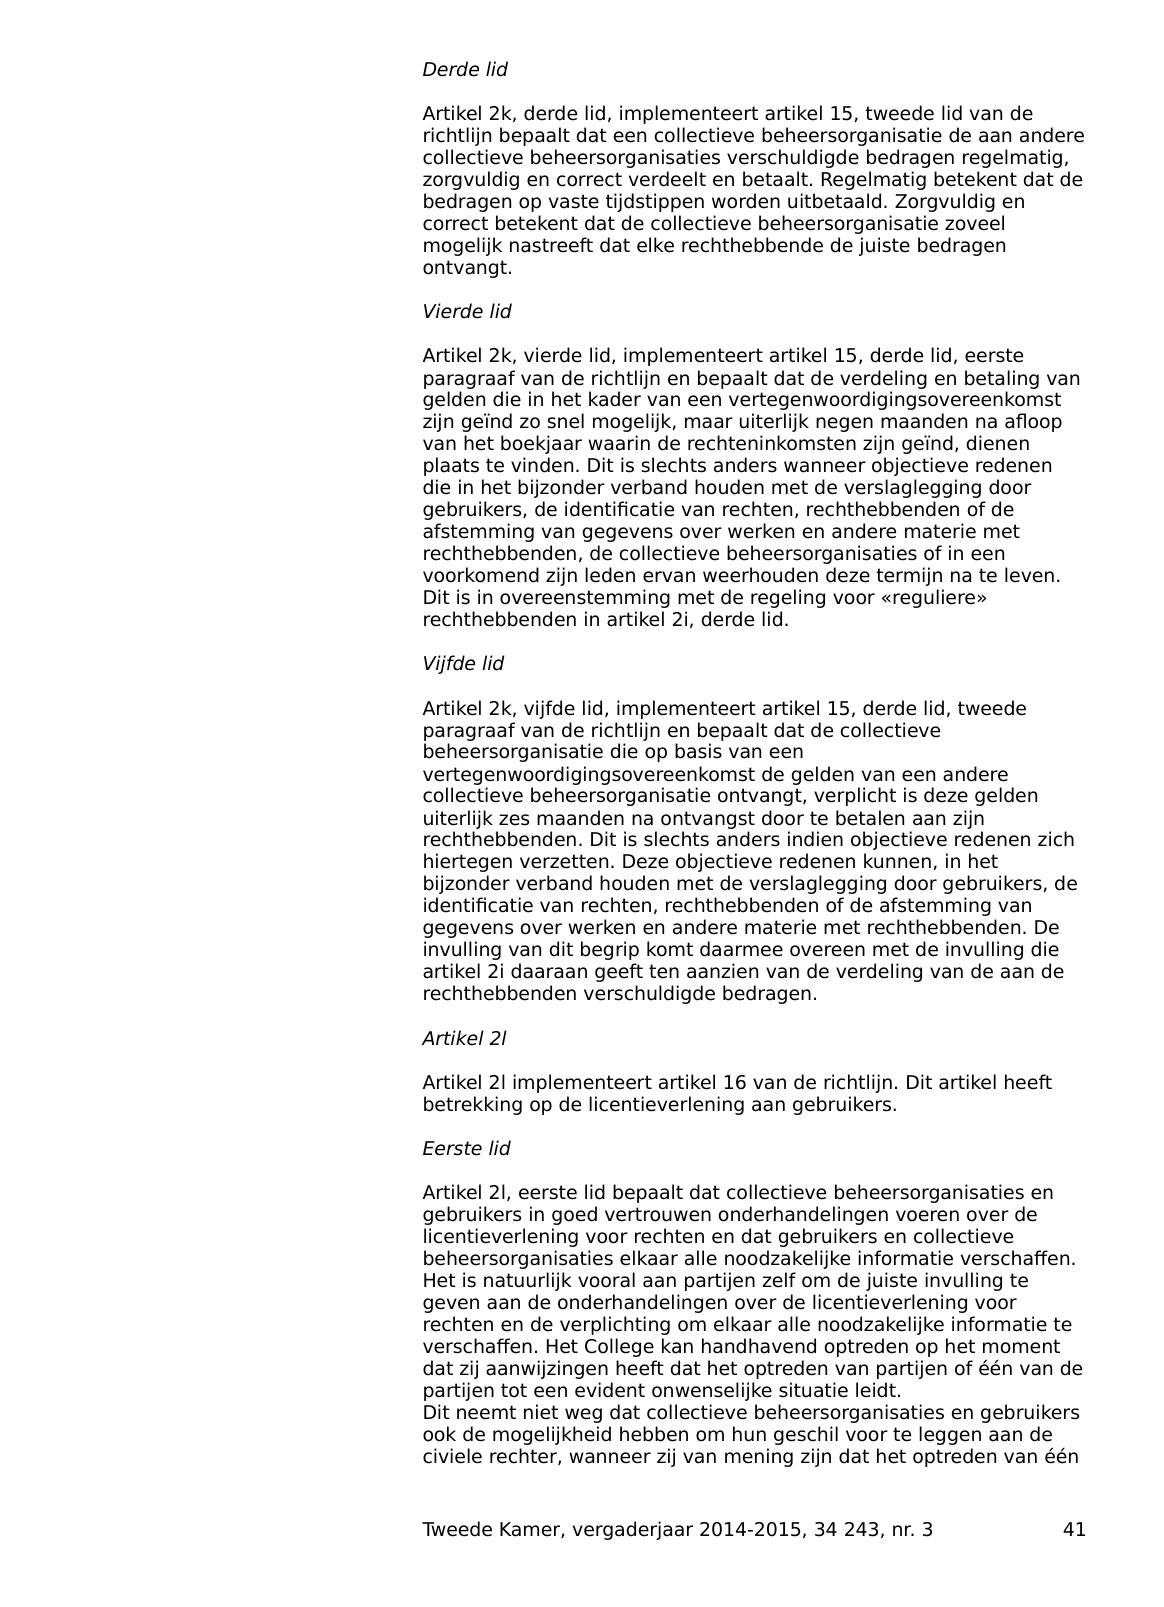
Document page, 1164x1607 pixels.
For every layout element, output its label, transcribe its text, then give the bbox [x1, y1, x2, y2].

subtitle Vierde lid [422, 301, 1087, 323]
text Artikel 2k, derde lid, implementeert artikel 15, tweede lid van de richtlijn bepaalt dat een collectieve beheersorganisatie de aan andere collectieve beheersorganisaties verschuldigde bedragen regelmatig, zorgvuldig en correct verdeelt en betaalt. Regelmatig betekent dat de bedragen op vaste tijdstippen worden uitbetaald. Zorgvuldig en correct betekent dat de collectieve beheersorganisatie zoveel mogelijk nastreeft dat elke rechthebbende de juiste bedragen ontvangt. [422, 103, 1087, 279]
text Artikel 2l implementeert artikel 16 van de richtlijn. Dit artikel heeft betrekking op de licentieverlening aan gebruikers. [422, 1072, 1087, 1116]
text Dit neemt niet weg dat collectieve beheersorganisaties en gebruikers ook de mogelijkheid hebben om hun geschil voor te leggen aan de civiele rechter, wanneer zij van mening zijn dat het optreden van één [422, 1402, 1087, 1468]
text Artikel 2k, vijfde lid, implementeert artikel 15, derde lid, tweede paragraaf van de richtlijn en bepaalt dat de collectieve beheersorganisatie die op basis van een vertegenwoordigingsovereenkomst de gelden van een andere collectieve beheersorganisatie ontvangt, verplicht is deze gelden uiterlijk zes maanden na ontvangst door te betalen aan zijn rechthebbenden. Dit is slechts anders indien objectieve redenen zich hiertegen verzetten. Deze objectieve redenen kunnen, in het bijzonder verband houden met de verslaglegging door gebruikers, de identificatie van rechten, rechthebbenden of de afstemming van gegevens over werken en andere materie met rechthebbenden. De invulling van dit begrip komt daarmee overeen met de invulling die artikel 2i daaraan geeft ten aanzien van de verdeling van de aan de rechthebbenden verschuldigde bedragen. [422, 697, 1087, 1005]
text Artikel 2k, vierde lid, implementeert artikel 15, derde lid, eerste paragraaf van de richtlijn en bepaalt dat de verdeling en betaling van gelden die in het kader van een vertegenwoordigingsovereenkomst zijn geïnd zo snel mogelijk, maar uiterlijk negen maanden na afloop van het boekjaar waarin de rechteninkomsten zijn geïnd, dienen plaats te vinden. Dit is slechts anders wanneer objectieve redenen die in het bijzonder verband houden met de verslaglegging door gebruikers, de identificatie van rechten, rechthebbenden of de afstemming van gegevens over werken en andere materie met rechthebbenden, de collectieve beheersorganisaties of in een voorkomend zijn leden ervan weerhouden deze termijn na te leven. Dit is in overeenstemming met de regeling voor «reguliere» rechthebbenden in artikel 2i, derde lid. [422, 345, 1087, 631]
subtitle Derde lid [422, 59, 1087, 81]
subtitle Eerste lid [422, 1138, 1087, 1160]
text Artikel 2l, eerste lid bepaalt dat collectieve beheersorganisaties en gebruikers in goed vertrouwen onderhandelingen voeren over de licentieverlening voor rechten en dat gebruikers en collectieve beheersorganisaties elkaar alle noodzakelijke informatie verschaffen. Het is natuurlijk vooral aan partijen zelf om de juiste invulling te geven aan de onderhandelingen over de licentieverlening voor rechten en de verplichting om elkaar alle noodzakelijke informatie te verschaffen. Het College kan handhavend optreden op het moment dat zij aanwijzingen heeft dat het optreden van partijen of één van de partijen tot een evident onwenselijke situatie leidt. [422, 1182, 1087, 1402]
subtitle Vijfde lid [422, 653, 1087, 675]
subtitle Artikel 2l [422, 1027, 1087, 1049]
